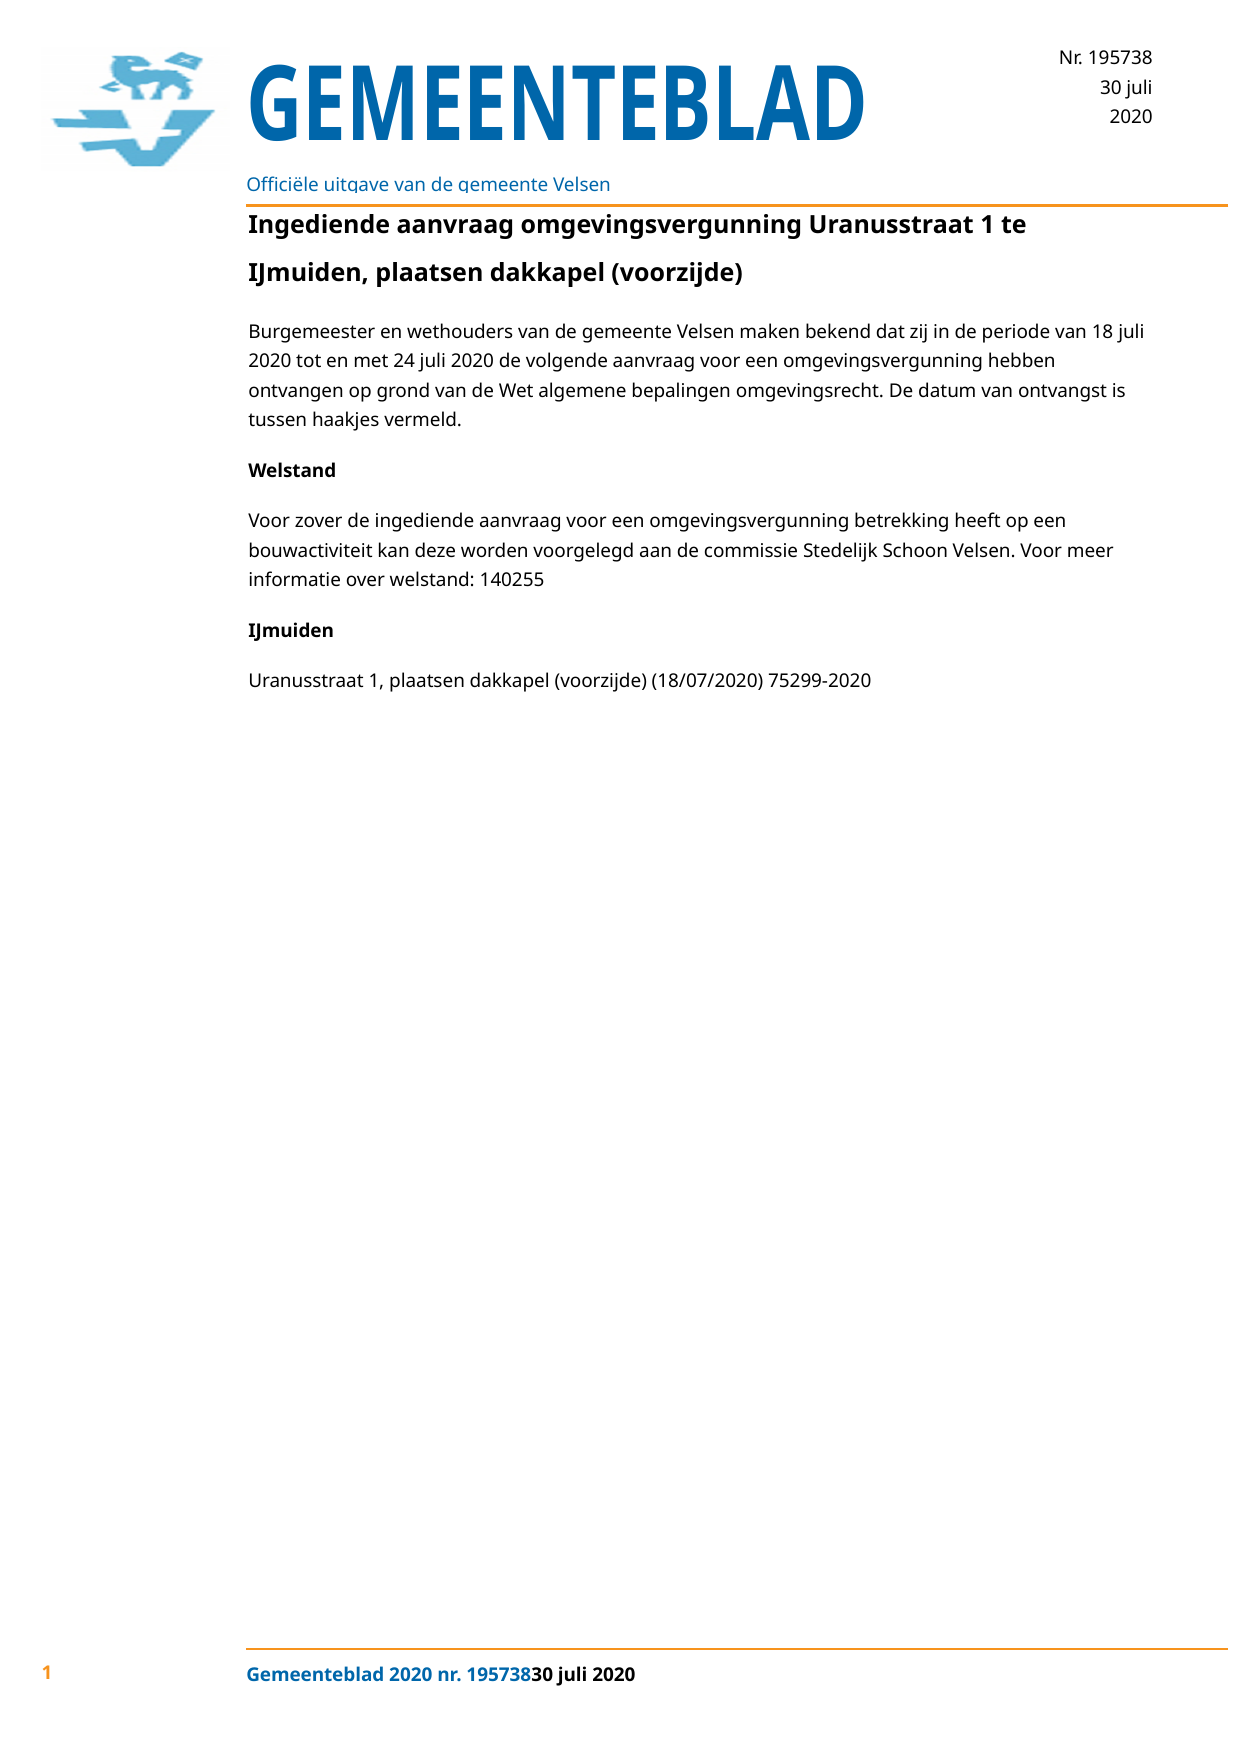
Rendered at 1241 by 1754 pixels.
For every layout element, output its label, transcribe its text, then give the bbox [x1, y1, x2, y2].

text Welstand [248, 457, 1152, 483]
picture [41, 47, 231, 172]
text Burgemeester en wethouders van de gemeente Velsen maken bekend dat zij in de periode van 18 juli 2020 tot en met 24 juli 2020 de volgende aanvraag voor een omgevingsvergunning hebben ontvangen op grond van de Wet algemene bepalingen omgevingsrecht. De datum van ontvangst is tussen haakjes vermeld. [248, 318, 1152, 432]
text Uranusstraat 1, plaatsen dakkapel (voorzijde) (18/07/2020) 75299-2020 [248, 667, 1152, 693]
text IJmuiden [248, 617, 1152, 643]
text Voor zover de ingediende aanvraag voor een omgevingsvergunning betrekking heeft op een bouwactiviteit kan deze worden voorgelegd aan de commissie Stedelijk Schoon Velsen. Voor meer informatie over welstand: 140255 [248, 507, 1152, 592]
text Ingediende aanvraag omgevingsvergunning Uranusstraat 1 te IJmuiden, plaatsen dakkapel (voorzijde) [248, 207, 1152, 288]
